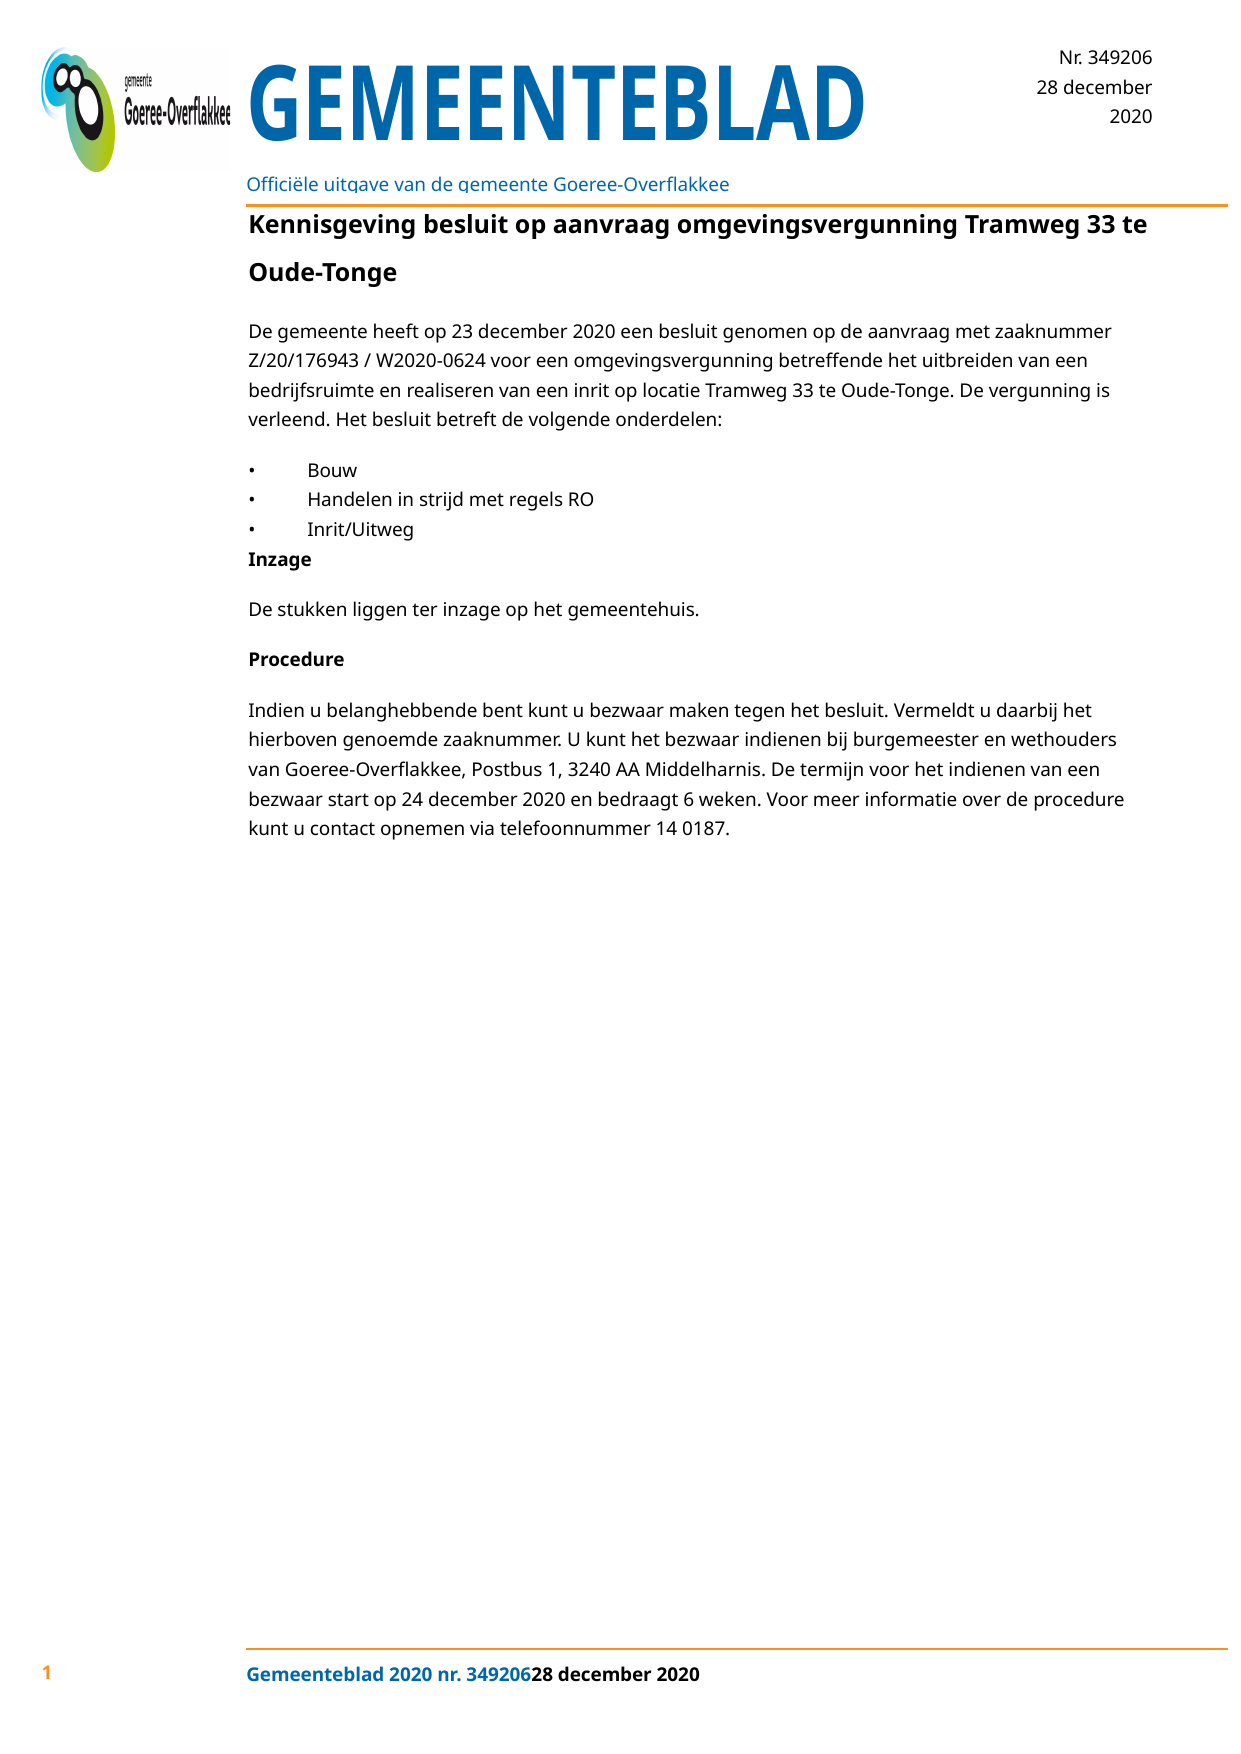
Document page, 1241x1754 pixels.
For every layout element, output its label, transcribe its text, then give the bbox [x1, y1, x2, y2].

list Bouw [248, 457, 1152, 483]
list Handelen in strijd met regels RO [248, 487, 1152, 512]
text De gemeente heeft op 23 december 2020 een besluit genomen op de aanvraag met zaaknummer Z/20/176943 / W2020-0624 voor een omgevingsvergunning betreffende het uitbreiden van een bedrijfsruimte en realiseren van een inrit op locatie Tramweg 33 te Oude-Tonge. De vergunning is verleend. Het besluit betreft de volgende onderdelen: [248, 318, 1152, 432]
picture [41, 47, 231, 172]
text Indien u belanghebbende bent kunt u bezwaar maken tegen het besluit. Vermeldt u daarbij het hierboven genoemde zaaknummer. U kunt het bezwaar indienen bij burgemeester en wethouders van Goeree-Overflakkee, Postbus 1, 3240 AA Middelharnis. De termijn voor het indienen van een bezwaar start op 24 december 2020 en bedraagt 6 weken. Voor meer informatie over de procedure kunt u contact opnemen via telefoonnummer 14 0187. [248, 697, 1152, 841]
text Kennisgeving besluit op aanvraag omgevingsvergunning Tramweg 33 te Oude-Tonge [248, 207, 1152, 288]
list Inrit/Uitweg [248, 516, 1152, 542]
text Procedure [248, 647, 1152, 672]
text Inzage [248, 546, 1152, 572]
text De stukken liggen ter inzage op het gemeentehuis. [248, 596, 1152, 622]
